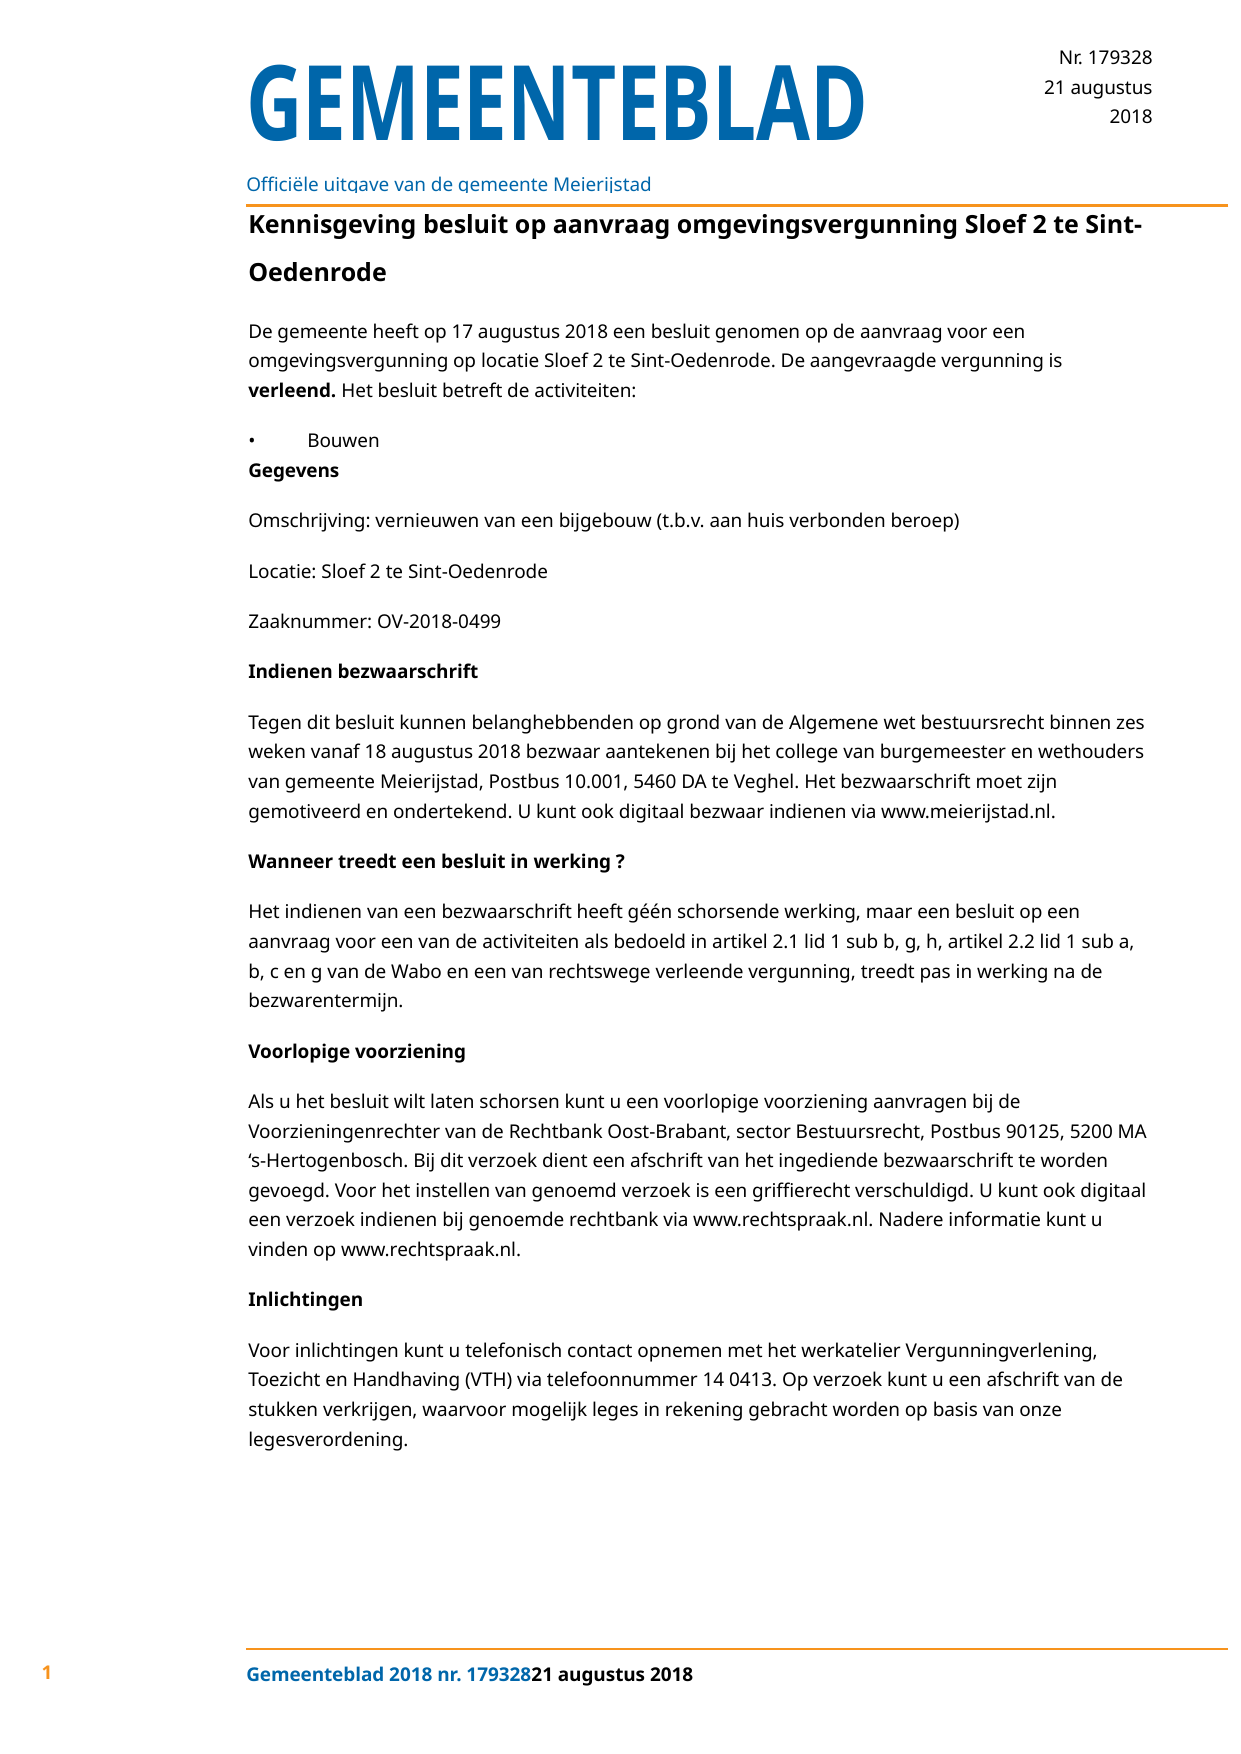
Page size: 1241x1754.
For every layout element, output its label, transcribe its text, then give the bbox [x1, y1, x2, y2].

text De gemeente heeft op 17 augustus 2018 een besluit genomen op de aanvraag voor een omgevingsvergunning op locatie Sloef 2 te Sint-Oedenrode. De aangevraagde vergunning is verleend. Het besluit betreft de activiteiten: [248, 318, 1152, 403]
text Wanneer treedt een besluit in werking ? [248, 848, 1152, 874]
text Als u het besluit wilt laten schorsen kunt u een voorlopige voorziening aanvragen bij de Voorzieningenrechter van de Rechtbank Oost-Brabant, sector Bestuursrecht, Postbus 90125, 5200 MA ‘s-Hertogenbosch. Bij dit verzoek dient een afschrift van het ingediende bezwaarschrift te worden gevoegd. Voor het instellen van genoemd verzoek is een griffierecht verschuldigd. U kunt ook digitaal een verzoek indienen bij genoemde rechtbank via www.rechtspraak.nl. Nadere informatie kunt u vinden op www.rechtspraak.nl. [248, 1088, 1152, 1262]
text Het indienen van een bezwaarschrift heeft géén schorsende werking, maar een besluit op een aanvraag voor een van de activiteiten als bedoeld in artikel 2.1 lid 1 sub b, g, h, artikel 2.2 lid 1 sub a, b, c en g van de Wabo en een van rechtswege verleende vergunning, treedt pas in werking na de bezwarentermijn. [248, 899, 1152, 1013]
picture [41, 47, 231, 172]
text Tegen dit besluit kunnen belanghebbenden op grond van de Algemene wet bestuursrecht binnen zes weken vanaf 18 augustus 2018 bezwaar aantekenen bij het college van burgemeester en wethouders van gemeente Meierijstad, Postbus 10.001, 5460 DA te Veghel. Het bezwaarschrift moet zijn gemotiveerd en ondertekend. U kunt ook digitaal bezwaar indienen via www.meierijstad.nl. [248, 709, 1152, 824]
text Zaaknummer: OV-2018-0499 [248, 608, 1152, 634]
list Bouwen [248, 427, 1152, 453]
text Gegevens [248, 457, 1152, 483]
text Locatie: Sloef 2 te Sint-Oedenrode [248, 558, 1152, 584]
text Kennisgeving besluit op aanvraag omgevingsvergunning Sloef 2 te Sint-Oedenrode [248, 207, 1152, 288]
text Inlichtingen [248, 1287, 1152, 1312]
text Indienen bezwaarschrift [248, 659, 1152, 684]
text Voorlopige voorziening [248, 1038, 1152, 1064]
text Omschrijving: vernieuwen van een bijgebouw (t.b.v. aan huis verbonden beroep) [248, 507, 1152, 533]
text Voor inlichtingen kunt u telefonisch contact opnemen met het werkatelier Vergunningverlening, Toezicht en Handhaving (VTH) via telefoonnummer 14 0413. Op verzoek kunt u een afschrift van de stukken verkrijgen, waarvoor mogelijk leges in rekening gebracht worden op basis van onze legesverordening. [248, 1337, 1152, 1452]
